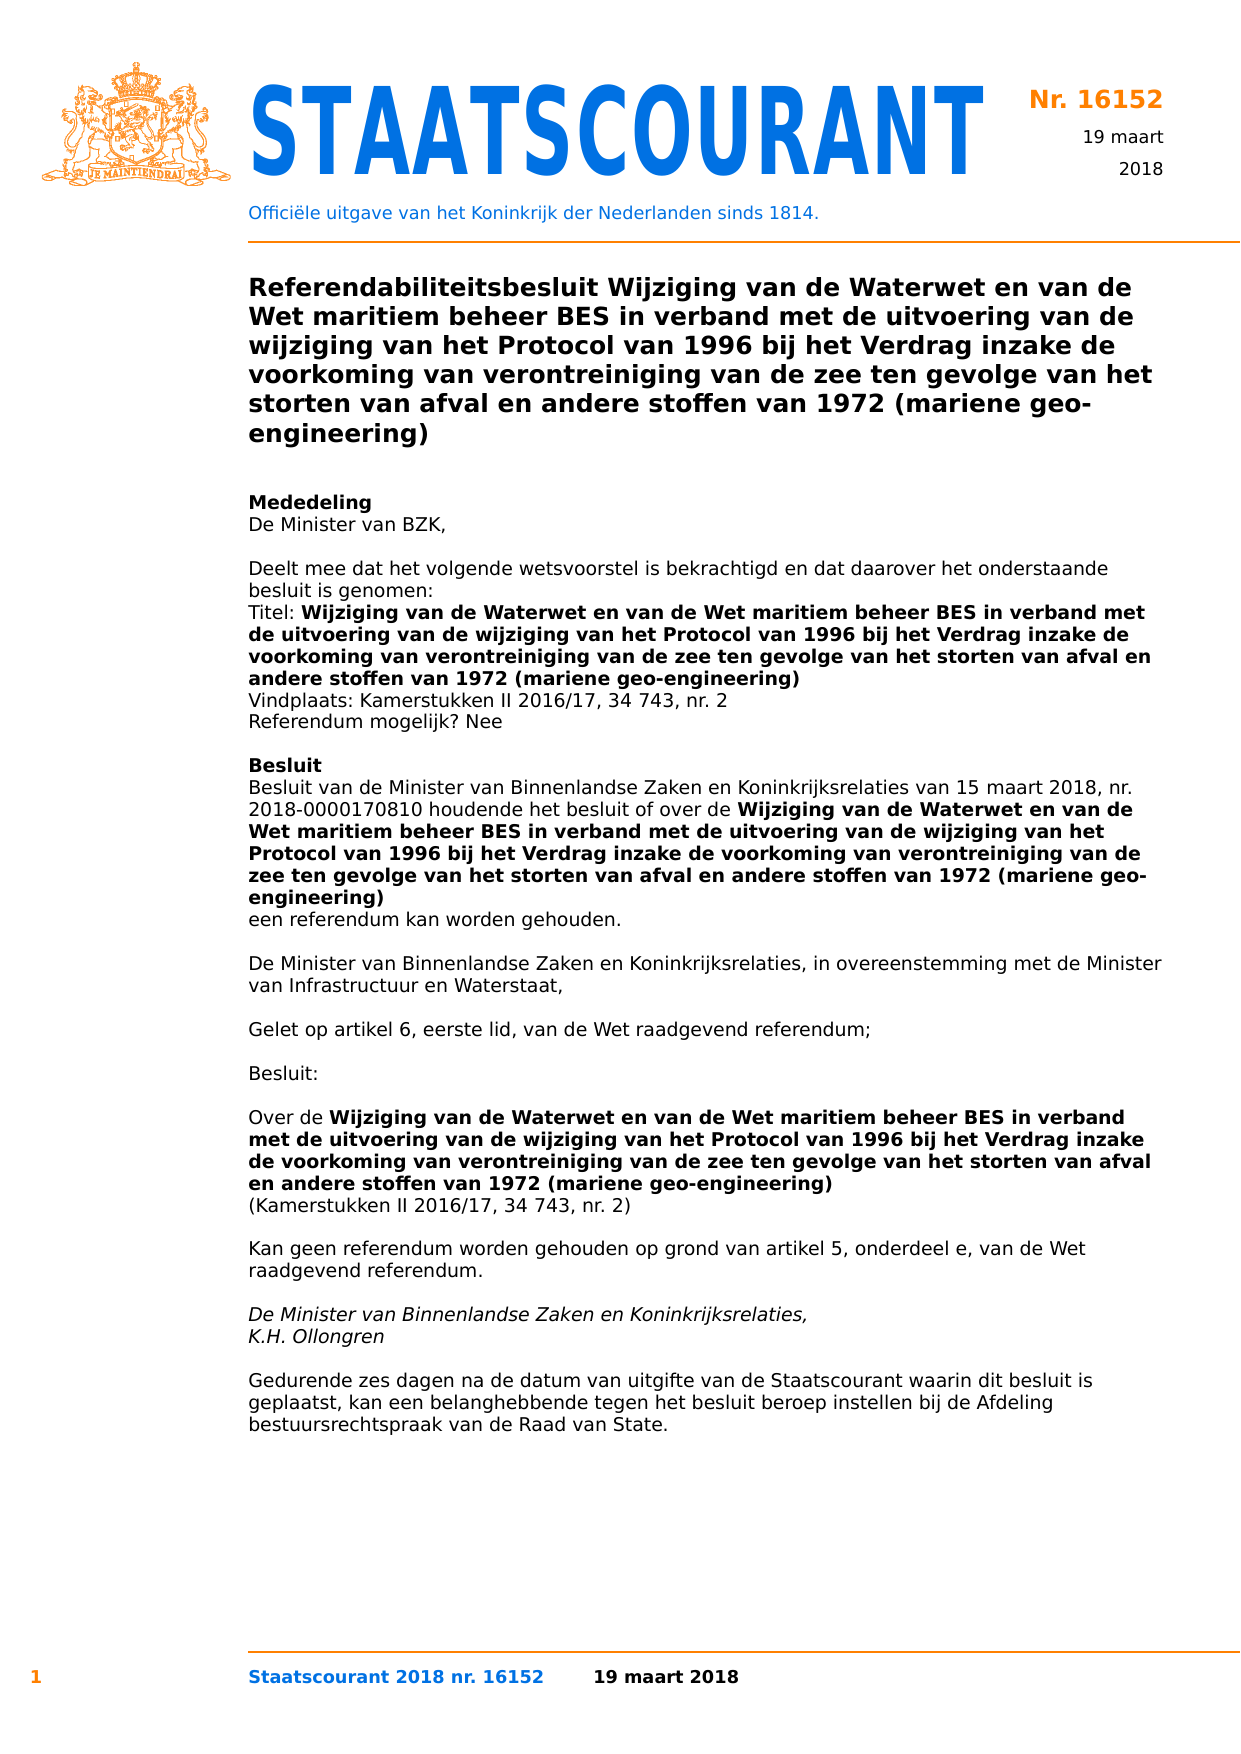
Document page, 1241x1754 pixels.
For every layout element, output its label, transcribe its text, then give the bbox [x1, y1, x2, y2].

text een referendum kan worden gehouden. [248, 909, 1163, 931]
text Gelet op artikel 6, eerste lid, van de Wet raadgevend referendum; [248, 1019, 1163, 1041]
subtitle Referendabiliteitsbesluit Wijziging van de Waterwet en van de Wet maritiem beheer BES in verband met de uitvoering van de wijziging van het Protocol van 1996 bij het Verdrag inzake de voorkoming van verontreiniging van de zee ten gevolge van het storten van afval en andere stoffen van 1972 (mariene geo-engineering) [248, 273, 1163, 448]
table_header STAATSCOURANT [248, 62, 998, 203]
table_cell 2018 [998, 153, 1240, 203]
text De Minister van BZK, [248, 514, 1163, 536]
text Besluit: [248, 1063, 1163, 1085]
text Gedurende zes dagen na de datum van uitgifte van de Staatscourant waarin dit besluit is geplaatst, kan een belanghebbende tegen het besluit beroep instellen bij de Afdeling bestuursrechtspraak van de Raad van State. [248, 1370, 1163, 1436]
table_cell 19 maart [998, 121, 1240, 153]
text Referendum mogelijk? Nee [248, 711, 1163, 733]
text Besluit van de Minister van Binnenlandse Zaken en Koninkrijksrelaties van 15 maart 2018, nr. 2018-0000170810 houdende het besluit of over de Wijziging van de Waterwet en van de Wet maritiem beheer BES in verband met de uitvoering van de wijziging van het Protocol van 1996 bij het Verdrag inzake de voorkoming van verontreiniging van de zee ten gevolge van het storten van afval en andere stoffen van 1972 (mariene geo-engineering) [248, 777, 1163, 909]
picture [41, 62, 231, 186]
text (Kamerstukken II 2016/17, 34 743, nr. 2) [248, 1194, 1163, 1216]
text Titel: Wijziging van de Waterwet en van de Wet maritiem beheer BES in verband met de uitvoering van de wijziging van het Protocol van 1996 bij het Verdrag inzake de voorkoming van verontreiniging van de zee ten gevolge van het storten van afval en andere stoffen van 1972 (mariene geo-engineering) [248, 602, 1163, 689]
table_cell Officiële uitgave van het Koninkrijk der Nederlanden sinds 1814. [248, 203, 1240, 241]
table_header [25, 62, 248, 241]
text Over de Wijziging van de Waterwet en van de Wet maritiem beheer BES in verband met de uitvoering van de wijziging van het Protocol van 1996 bij het Verdrag inzake de voorkoming van verontreiniging van de zee ten gevolge van het storten van afval en andere stoffen van 1972 (mariene geo-engineering) [248, 1107, 1163, 1194]
table_header Nr. 16152 [998, 62, 1240, 121]
text Kan geen referendum worden gehouden op grond van artikel 5, onderdeel e, van de Wet raadgevend referendum. [248, 1238, 1163, 1282]
text Besluit [248, 755, 1163, 777]
text Vindplaats: Kamerstukken II 2016/17, 34 743, nr. 2 [248, 689, 1163, 711]
text Mededeling [248, 492, 1163, 514]
text De Minister van Binnenlandse Zaken en Koninkrijksrelaties, in overeenstemming met de Minister van Infrastructuur en Waterstaat, [248, 953, 1163, 997]
text Deelt mee dat het volgende wetsvoorstel is bekrachtigd en dat daarover het onderstaande besluit is genomen: [248, 558, 1163, 602]
text De Minister van Binnenlandse Zaken en Koninkrijksrelaties, K.H. Ollongren [248, 1304, 1163, 1348]
